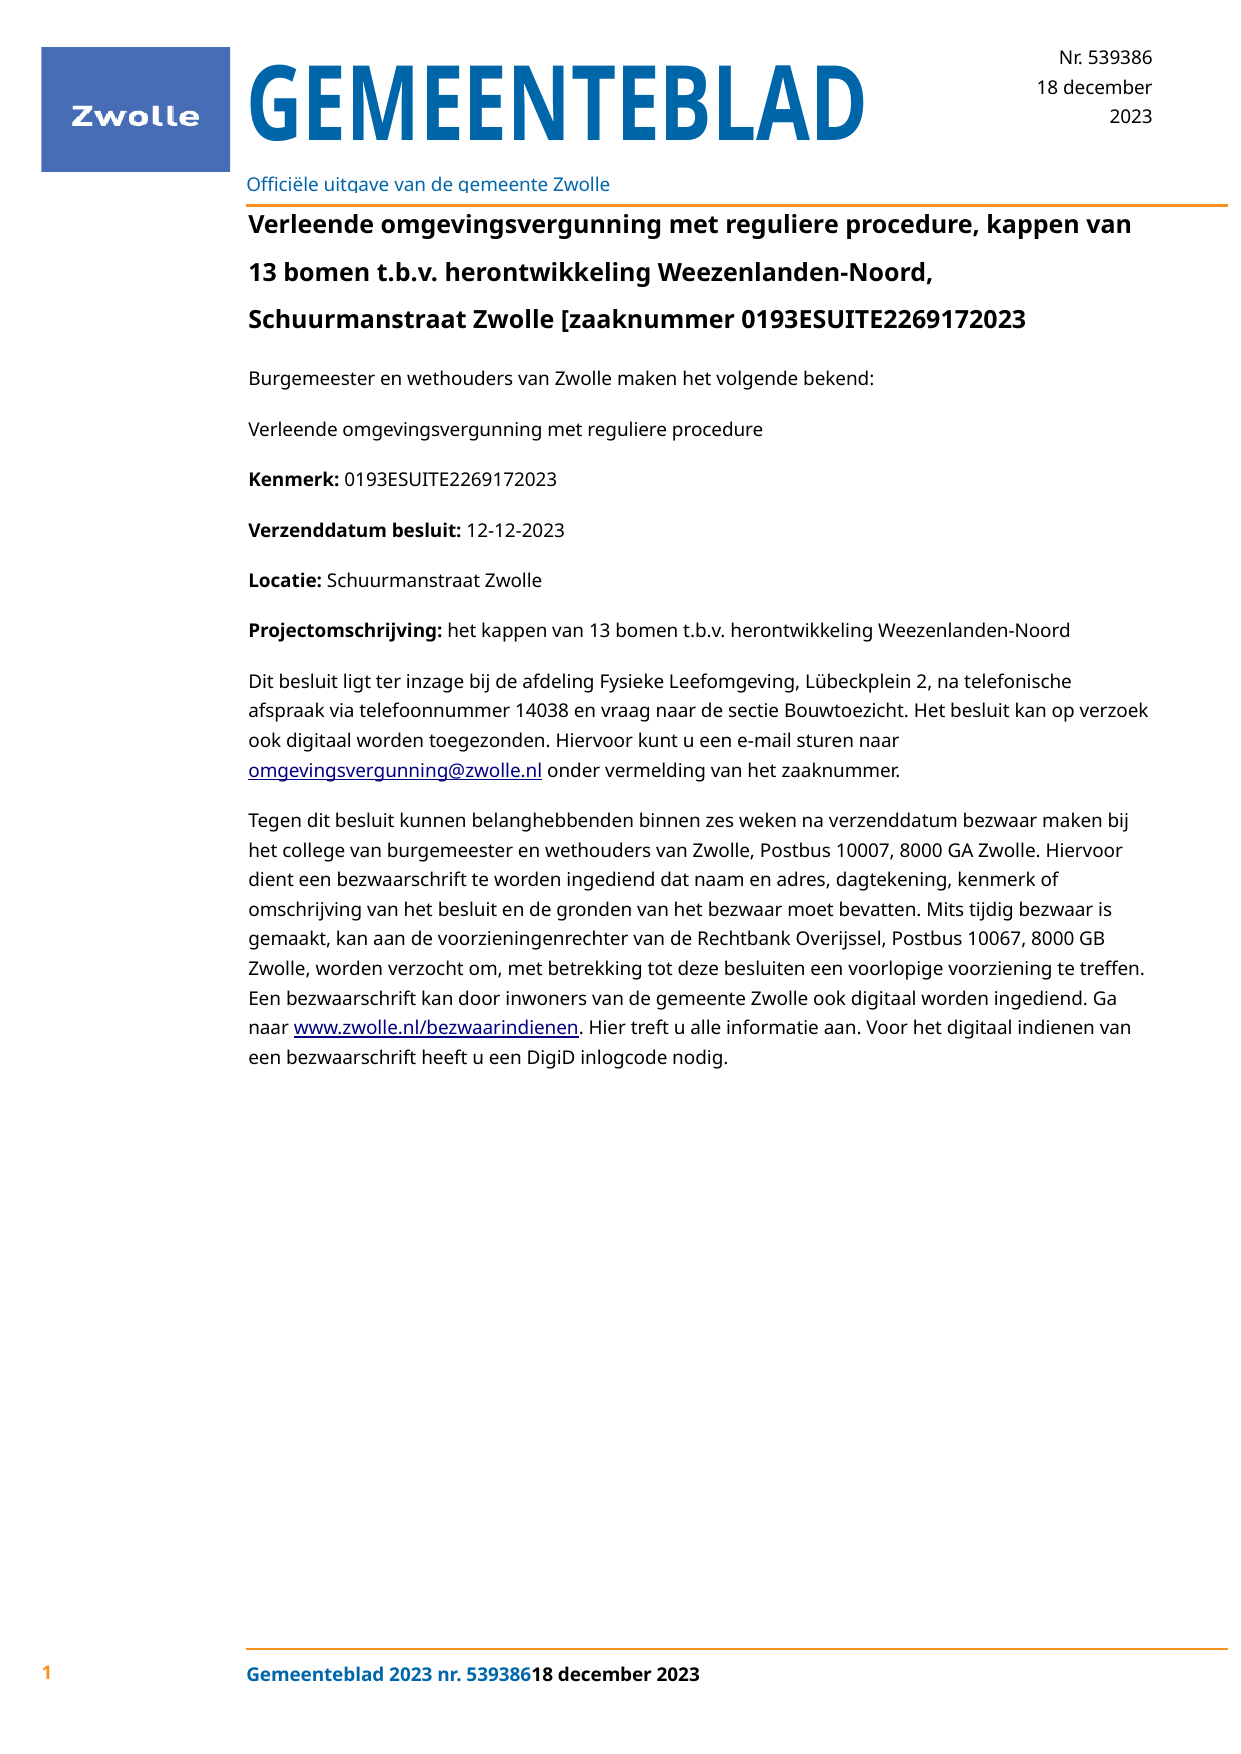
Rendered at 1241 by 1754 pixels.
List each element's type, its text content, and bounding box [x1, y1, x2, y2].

text Verleende omgevingsvergunning met reguliere procedure [248, 416, 1152, 442]
text Tegen dit besluit kunnen belanghebbenden binnen zes weken na verzenddatum bezwaar maken bij het college van burgemeester en wethouders van Zwolle, Postbus 10007, 8000 GA Zwolle. Hiervoor dient een bezwaarschrift te worden ingediend dat naam en adres, dagtekening, kenmerk of omschrijving van het besluit en de gronden van het bezwaar moet bevatten. Mits tijdig bezwaar is gemaakt, kan aan de voorzieningenrechter van de Rechtbank Overijssel, Postbus 10067, 8000 GB Zwolle, worden verzocht om, met betrekking tot deze besluiten een voorlopige voorziening te treffen. Een bezwaarschrift kan door inwoners van de gemeente Zwolle ook digitaal worden ingediend. Ga naar www.zwolle.nl/bezwaarindienen. Hier treft u alle informatie aan. Voor het digitaal indienen van een bezwaarschrift heeft u een DigiD inlogcode nodig. [248, 807, 1152, 1069]
text Dit besluit ligt ter inzage bij de afdeling Fysieke Leefomgeving, Lübeckplein 2, na telefonische afspraak via telefoonnummer 14038 en vraag naar de sectie Bouwtoezicht. Het besluit kan op verzoek ook digitaal worden toegezonden. Hiervoor kunt u een e-mail sturen naar omgevingsvergunning@zwolle.nl onder vermelding van het zaaknummer. [248, 668, 1152, 782]
text Verleende omgevingsvergunning met reguliere procedure, kappen van 13 bomen t.b.v. herontwikkeling Weezenlanden-Noord, Schuurmanstraat Zwolle [zaaknummer 0193ESUITE2269172023 [248, 207, 1152, 336]
text Burgemeester en wethouders van Zwolle maken het volgende bekend: [248, 366, 1152, 391]
text Kenmerk: 0193ESUITE2269172023 [248, 466, 1152, 492]
text Projectomschrijving: het kappen van 13 bomen t.b.v. herontwikkeling Weezenlanden-Noord [248, 618, 1152, 643]
picture [41, 47, 231, 172]
text Locatie: Schuurmanstraat Zwolle [248, 567, 1152, 593]
text Verzenddatum besluit: 12-12-2023 [248, 517, 1152, 542]
